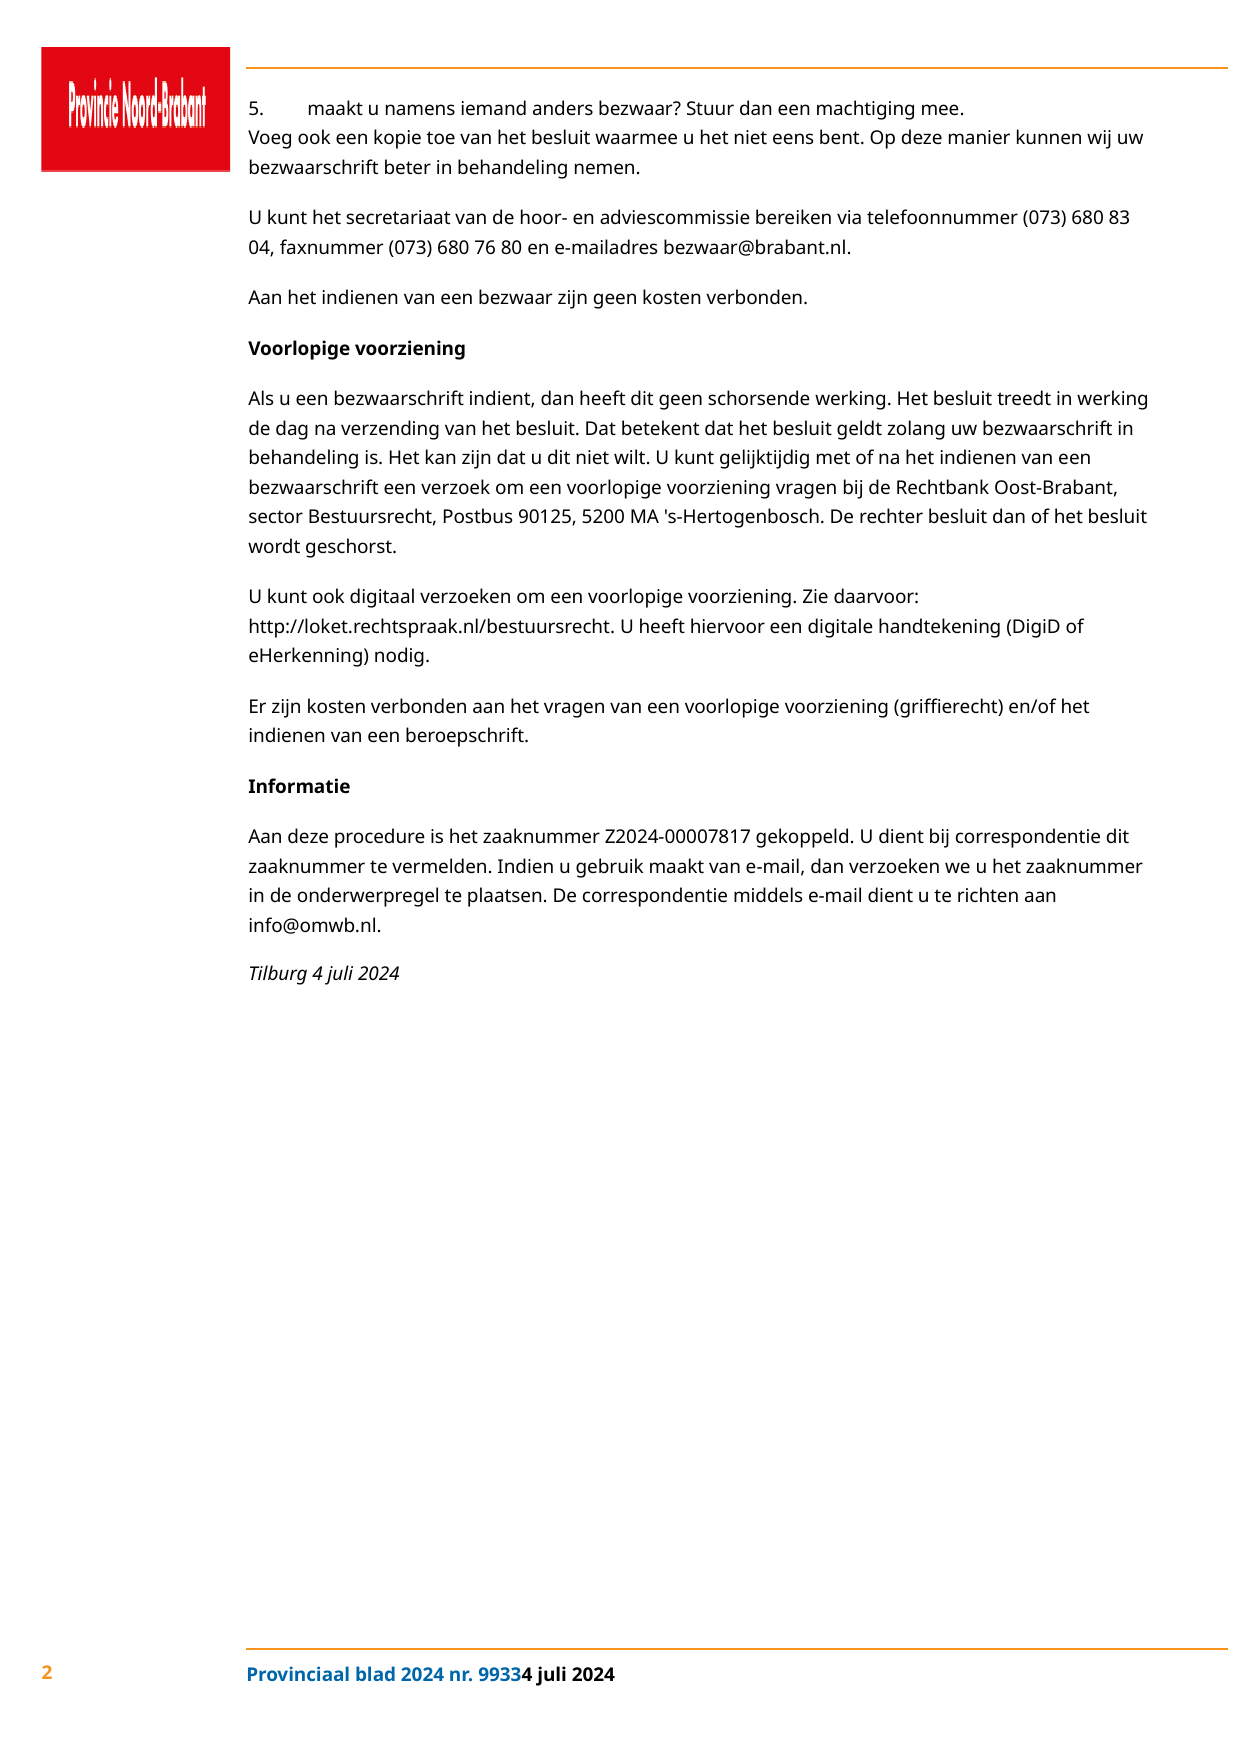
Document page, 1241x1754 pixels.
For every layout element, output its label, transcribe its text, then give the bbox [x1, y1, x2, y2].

text Voeg ook een kopie toe van het besluit waarmee u het niet eens bent. Op deze manier kunnen wij uw bezwaarschrift beter in behandeling nemen. [248, 124, 1152, 180]
text U kunt ook digitaal verzoeken om een voorlopige voorziening. Zie daarvoor: http://loket.rechtspraak.nl/bestuursrecht. U heeft hiervoor een digitale handtekening (DigiD of eHerkenning) nodig. [248, 583, 1152, 668]
text Als u een bezwaarschrift indient, dan heeft dit geen schorsende werking. Het besluit treedt in werking de dag na verzending van het besluit. Dat betekent dat het besluit geldt zolang uw bezwaarschrift in behandeling is. Het kan zijn dat u dit niet wilt. U kunt gelijktijdig met of na het indienen van een bezwaarschrift een verzoek om een voorlopige voorziening vragen bij de Rechtbank Oost-Brabant, sector Bestuursrecht, Postbus 90125, 5200 MA 's‑Hertogenbosch. De rechter besluit dan of het besluit wordt geschorst. [248, 385, 1152, 559]
text Voorlopige voorziening [248, 335, 1152, 361]
text Tilburg 4 juli 2024 [248, 960, 1152, 986]
text U kunt het secretariaat van de hoor- en adviescommissie bereiken via telefoonnummer (073) 680 83 04, faxnummer (073) 680 76 80 en e-mailadres bezwaar@brabant.nl. [248, 204, 1152, 260]
text Aan deze procedure is het zaaknummer Z2024-00007817 gekoppeld. U dient bij correspondentie dit zaaknummer te vermelden. Indien u gebruik maakt van e-mail, dan verzoeken we u het zaaknummer in de onderwerpregel te plaatsen. De correspondentie middels e-mail dient u te richten aan info@omwb.nl. [248, 823, 1152, 938]
text Aan het indienen van een bezwaar zijn geen kosten verbonden. [248, 284, 1152, 310]
text Informatie [248, 773, 1152, 799]
picture [41, 47, 231, 172]
text Er zijn kosten verbonden aan het vragen van een voorlopige voorziening (griffierecht) en/of het indienen van een beroepschrift. [248, 693, 1152, 748]
list maakt u namens iemand anders bezwaar? Stuur dan een machtiging mee. [248, 95, 1152, 121]
